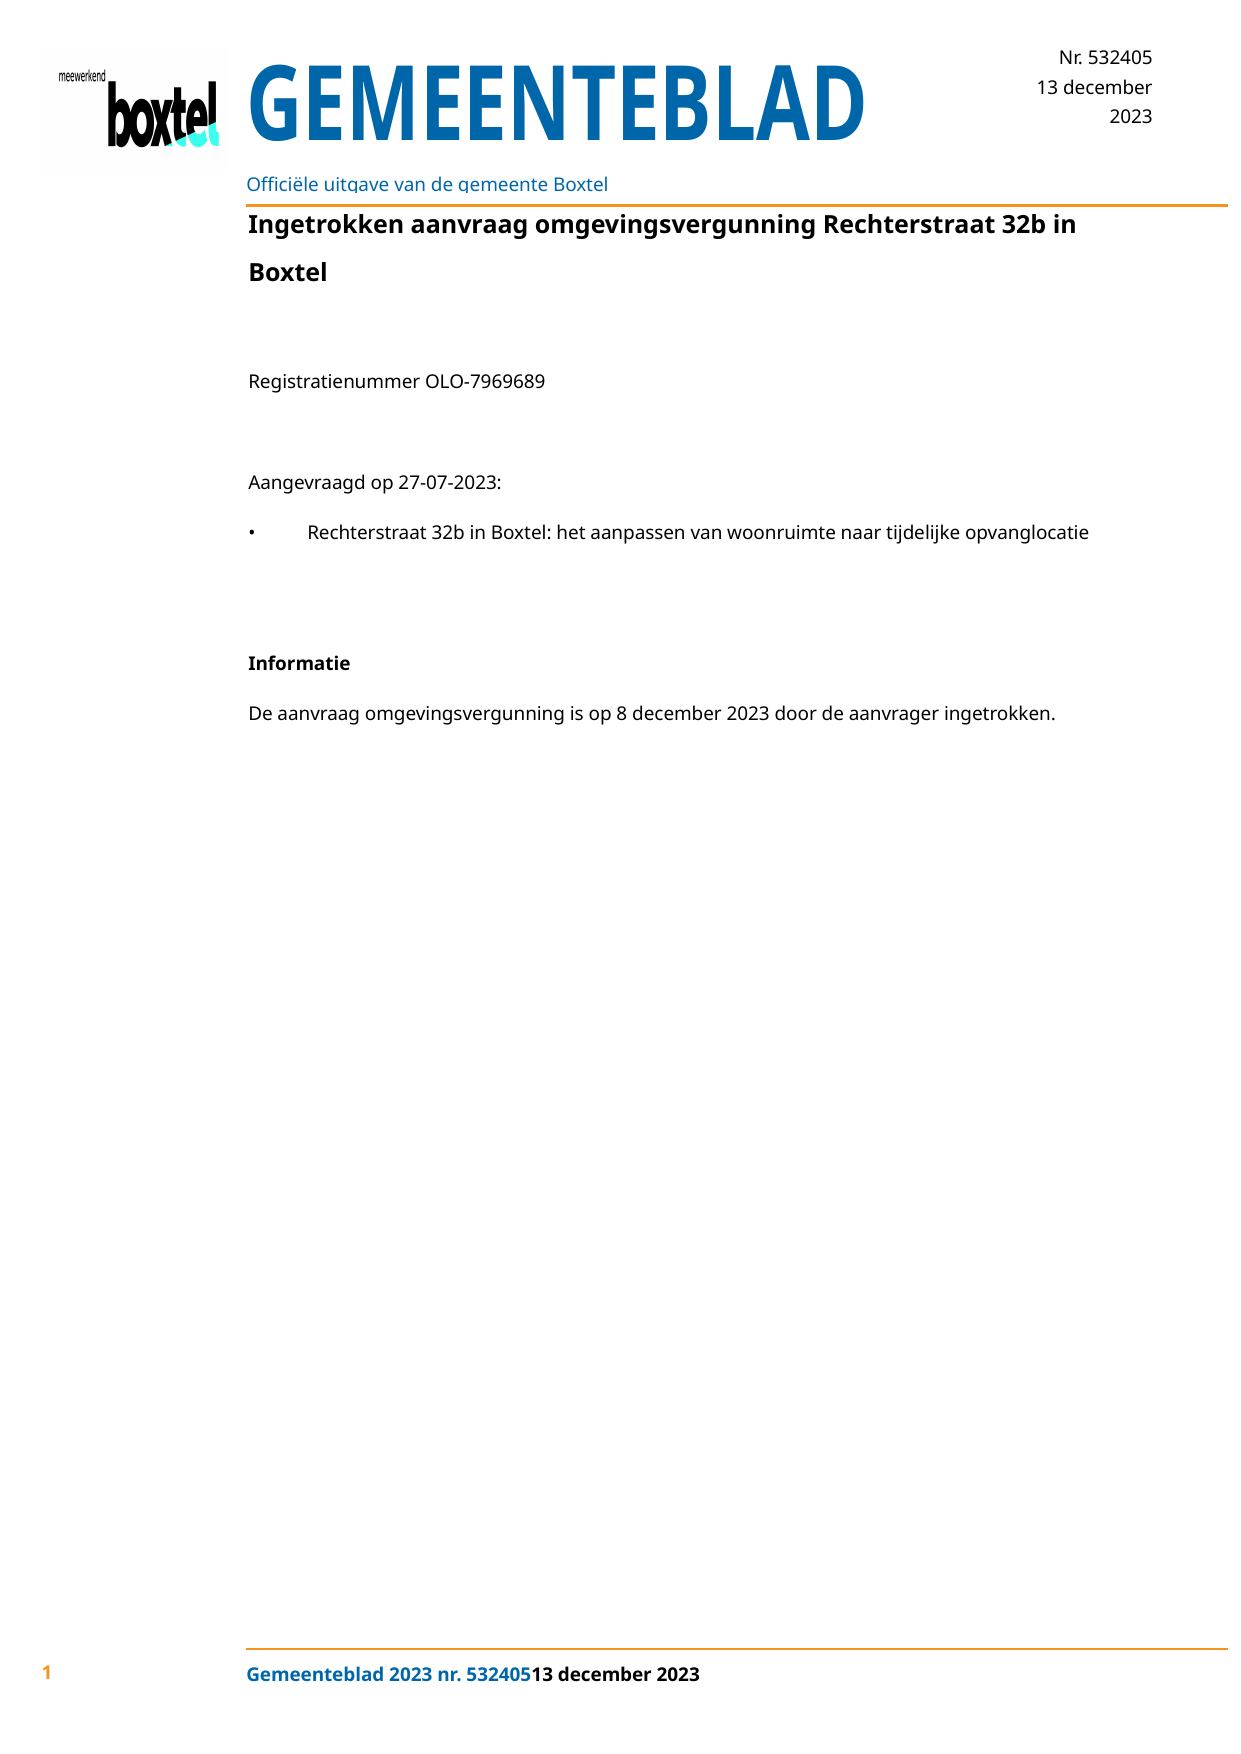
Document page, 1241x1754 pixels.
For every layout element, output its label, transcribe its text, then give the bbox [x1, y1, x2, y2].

text Informatie [248, 650, 1152, 676]
picture [41, 47, 231, 172]
text Registratienummer OLO-7969689 [248, 368, 1152, 394]
text De aanvraag omgevingsvergunning is op 8 december 2023 door de aanvrager ingetrokken. [248, 700, 1152, 726]
text Aangevraagd op 27-07-2023: [248, 469, 1152, 495]
text Ingetrokken aanvraag omgevingsvergunning Rechterstraat 32b in Boxtel [248, 207, 1152, 288]
list Rechterstraat 32b in Boxtel: het aanpassen van woonruimte naar tijdelijke opvanglocatie [248, 519, 1152, 545]
